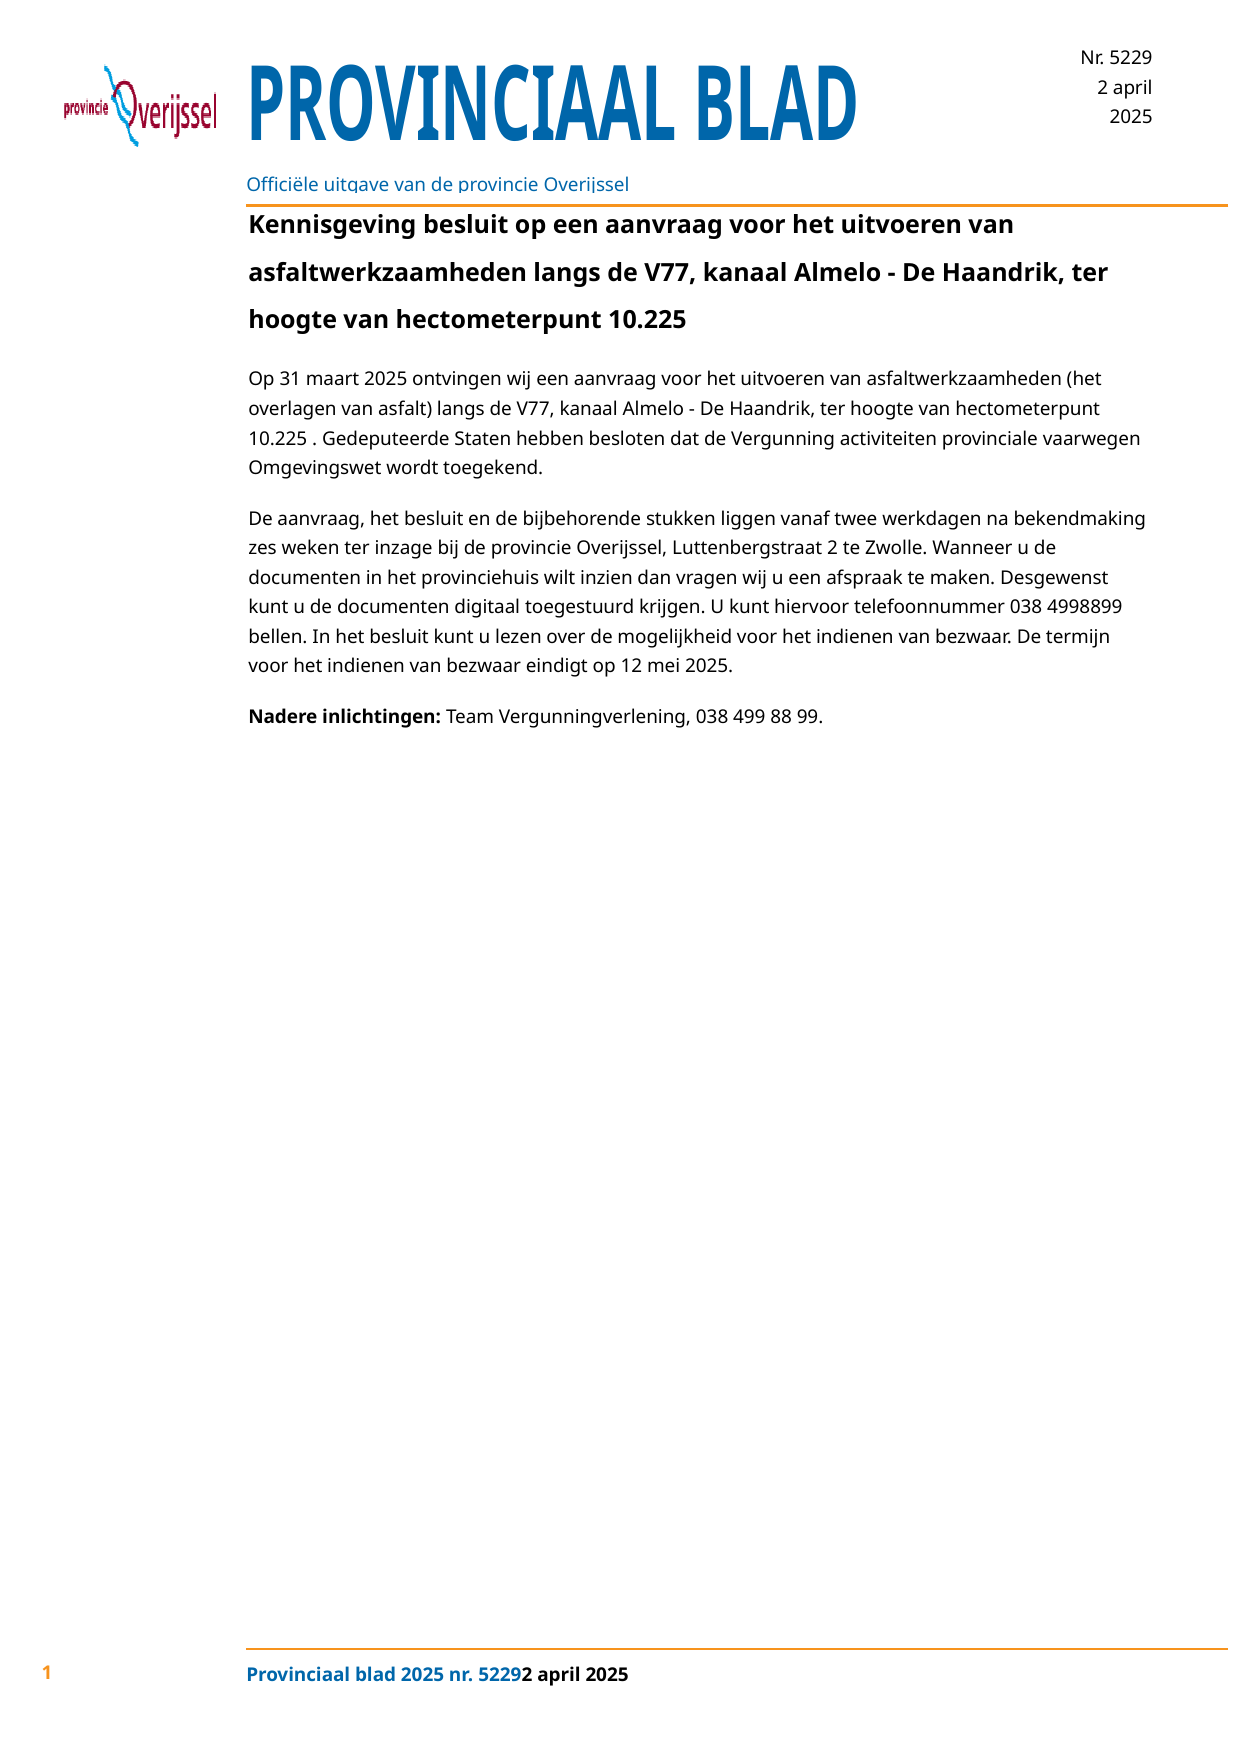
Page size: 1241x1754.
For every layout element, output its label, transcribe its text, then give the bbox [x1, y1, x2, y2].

text Nadere inlichtingen: Team Vergunningverlening, 038 499 88 99. [248, 703, 1152, 729]
text Kennisgeving besluit op een aanvraag voor het uitvoeren van asfaltwerkzaamheden langs de V77, kanaal Almelo - De Haandrik, ter hoogte van hectometerpunt 10.225 [248, 207, 1152, 336]
text De aanvraag, het besluit en de bijbehorende stukken liggen vanaf twee werkdagen na bekendmaking zes weken ter inzage bij de provincie Overijssel, Luttenbergstraat 2 te Zwolle. Wanneer u de documenten in het provinciehuis wilt inzien dan vragen wij u een afspraak te maken. Desgewenst kunt u de documenten digitaal toegestuurd krijgen. U kunt hiervoor telefoonnummer 038 4998899 bellen. In het besluit kunt u lezen over de mogelijkheid voor het indienen van bezwaar. De termijn voor het indienen van bezwaar eindigt op 12 mei 2025. [248, 505, 1152, 678]
picture [41, 47, 231, 172]
text Op 31 maart 2025 ontvingen wij een aanvraag voor het uitvoeren van asfaltwerkzaamheden (het overlagen van asfalt) langs de V77, kanaal Almelo - De Haandrik, ter hoogte van hectometerpunt 10.225 . Gedeputeerde Staten hebben besloten dat de Vergunning activiteiten provinciale vaarwegen Omgevingswet wordt toegekend. [248, 366, 1152, 480]
